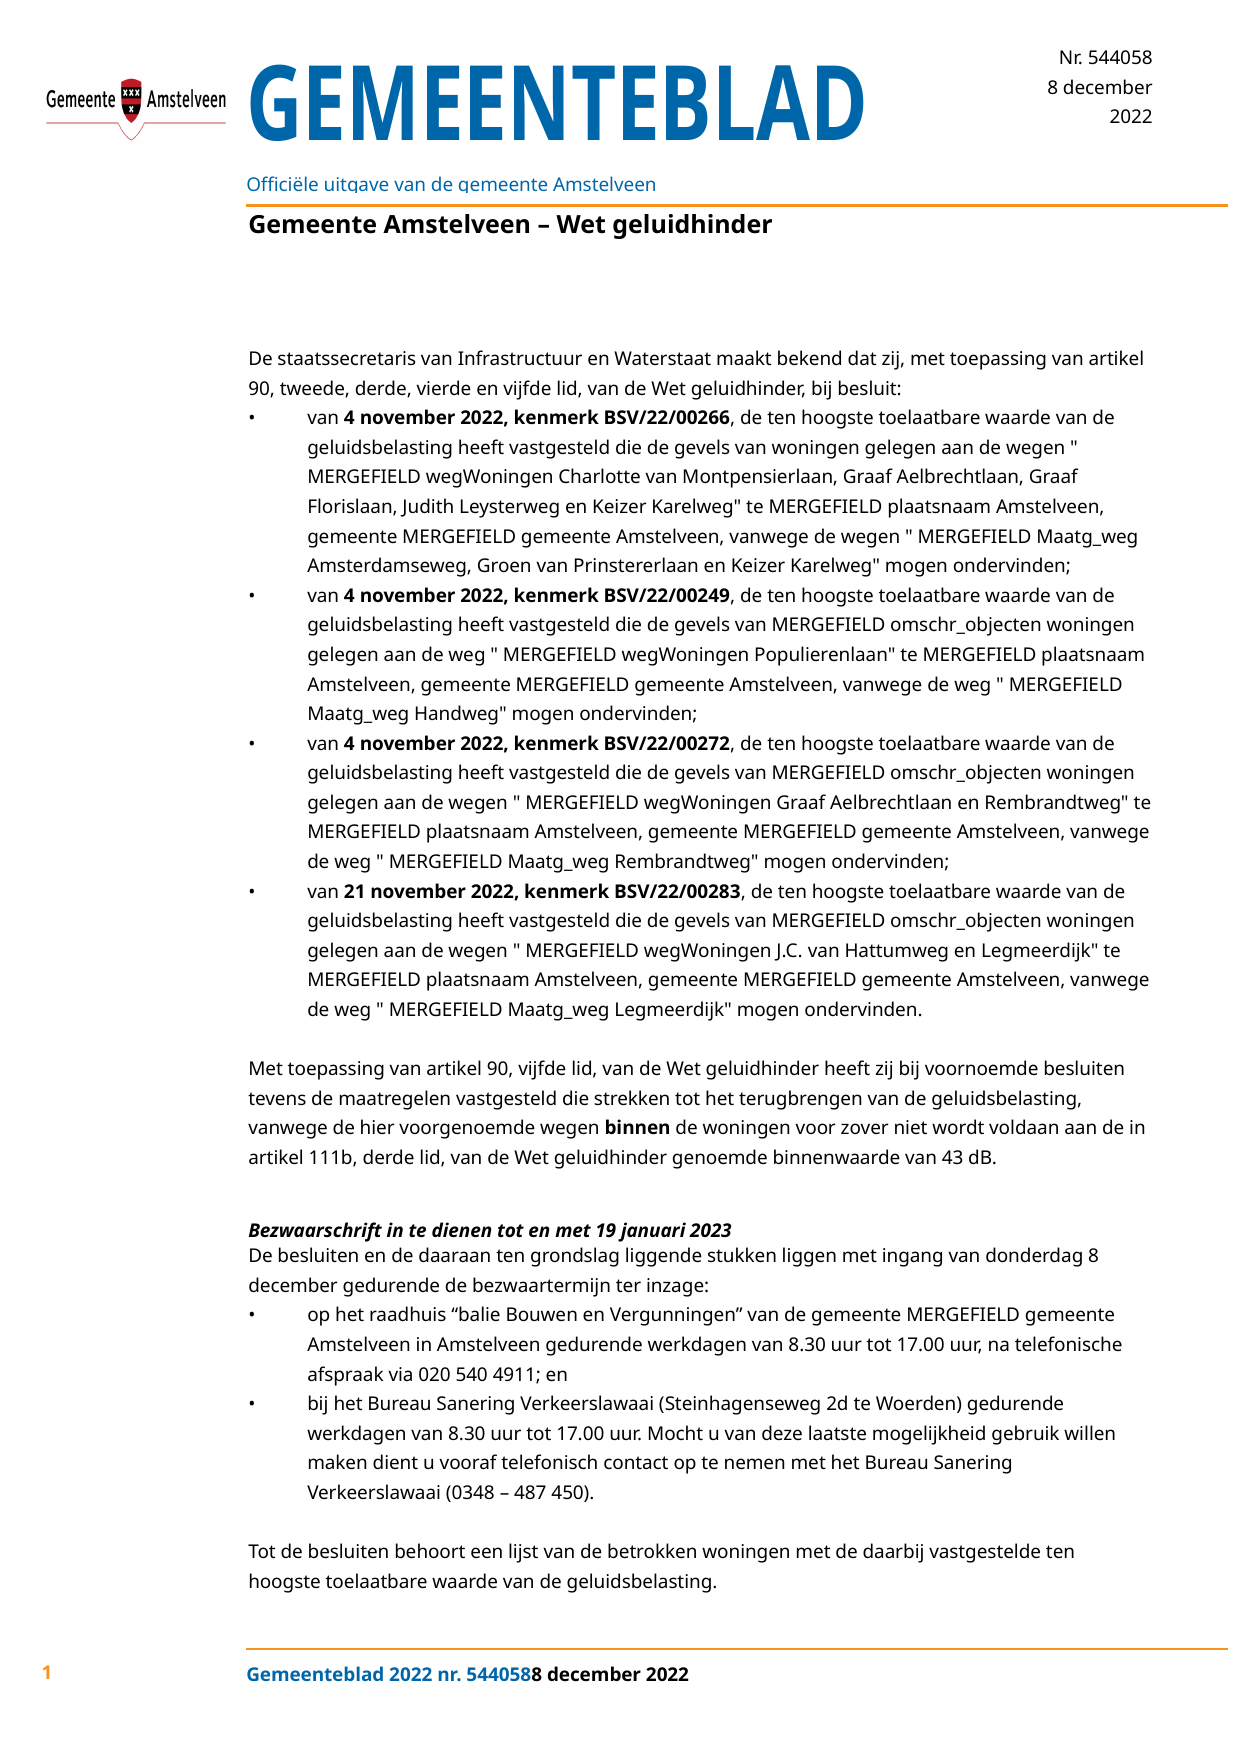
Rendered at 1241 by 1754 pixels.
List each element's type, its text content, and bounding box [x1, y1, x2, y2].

text Met toepassing van artikel 90, vijfde lid, van de Wet geluidhinder heeft zij bij voornoemde besluiten tevens de maatregelen vastgesteld die strekken tot het terugbrengen van de geluidsbelasting, vanwege de hier voorgenoemde wegen binnen de woningen voor zover niet wordt voldaan aan de in artikel 111b, derde lid, van de Wet geluidhinder genoemde binnenwaarde van 43 dB. [248, 1055, 1152, 1170]
text De besluiten en de daaraan ten grondslag liggende stukken liggen met ingang van donderdag 8 december gedurende de bezwaartermijn ter inzage: [248, 1242, 1152, 1298]
text Gemeente Amstelveen – Wet geluidhinder [248, 207, 1152, 241]
list van 4 november 2022, kenmerk BSV/22/00272, de ten hoogste toelaatbare waarde van de geluidsbelasting heeft vastgesteld die de gevels van MERGEFIELD omschr_objecten woningen gelegen aan de wegen " MERGEFIELD wegWoningen Graaf Aelbrechtlaan en Rembrandtweg" te MERGEFIELD plaatsnaam Amstelveen, gemeente MERGEFIELD gemeente Amstelveen, vanwege de weg " MERGEFIELD Maatg_weg Rembrandtweg" mogen ondervinden; [248, 730, 1152, 874]
list op het raadhuis “balie Bouwen en Vergunningen” van de gemeente MERGEFIELD gemeente Amstelveen in Amstelveen gedurende werkdagen van 8.30 uur tot 17.00 uur, na telefonische afspraak via 020 540 4911; en [248, 1302, 1152, 1387]
list van 4 november 2022, kenmerk BSV/22/00266, de ten hoogste toelaatbare waarde van de geluidsbelasting heeft vastgesteld die de gevels van woningen gelegen aan de wegen " MERGEFIELD wegWoningen Charlotte van Montpensierlaan, Graaf Aelbrechtlaan, Graaf Florislaan, Judith Leysterweg en Keizer Karelweg" te MERGEFIELD plaatsnaam Amstelveen, gemeente MERGEFIELD gemeente Amstelveen, vanwege de wegen " MERGEFIELD Maatg_weg Amsterdamseweg, Groen van Prinstererlaan en Keizer Karelweg" mogen ondervinden; [248, 404, 1152, 578]
picture [41, 47, 231, 172]
text De staatssecretaris van Infrastructuur en Waterstaat maakt bekend dat zij, met toepassing van artikel 90, tweede, derde, vierde en vijfde lid, van de Wet geluidhinder, bij besluit: [248, 345, 1152, 401]
list bij het Bureau Sanering Verkeerslawaai (Steinhagenseweg 2d te Woerden) gedurende werkdagen van 8.30 uur tot 17.00 uur. Mocht u van deze laatste mogelijkheid gebruik willen maken dient u vooraf telefonisch contact op te nemen met het Bureau Sanering Verkeerslawaai (0348 – 487 450). [248, 1390, 1152, 1505]
list van 4 november 2022, kenmerk BSV/22/00249, de ten hoogste toelaatbare waarde van de geluidsbelasting heeft vastgesteld die de gevels van MERGEFIELD omschr_objecten woningen gelegen aan de weg " MERGEFIELD wegWoningen Populierenlaan" te MERGEFIELD plaatsnaam Amstelveen, gemeente MERGEFIELD gemeente Amstelveen, vanwege de weg " MERGEFIELD Maatg_weg Handweg" mogen ondervinden; [248, 582, 1152, 726]
list van 21 november 2022, kenmerk BSV/22/00283, de ten hoogste toelaatbare waarde van de geluidsbelasting heeft vastgesteld die de gevels van MERGEFIELD omschr_objecten woningen gelegen aan de wegen " MERGEFIELD wegWoningen J.C. van Hattumweg en Legmeerdijk" te MERGEFIELD plaatsnaam Amstelveen, gemeente MERGEFIELD gemeente Amstelveen, vanwege de weg " MERGEFIELD Maatg_weg Legmeerdijk" mogen ondervinden. [248, 878, 1152, 1022]
text Bezwaarschrift in te dienen tot en met 19 januari 2023 [248, 1217, 1152, 1242]
text Tot de besluiten behoort een lijst van de betrokken woningen met de daarbij vastgestelde ten hoogste toelaatbare waarde van de geluidsbelasting. [248, 1538, 1152, 1594]
